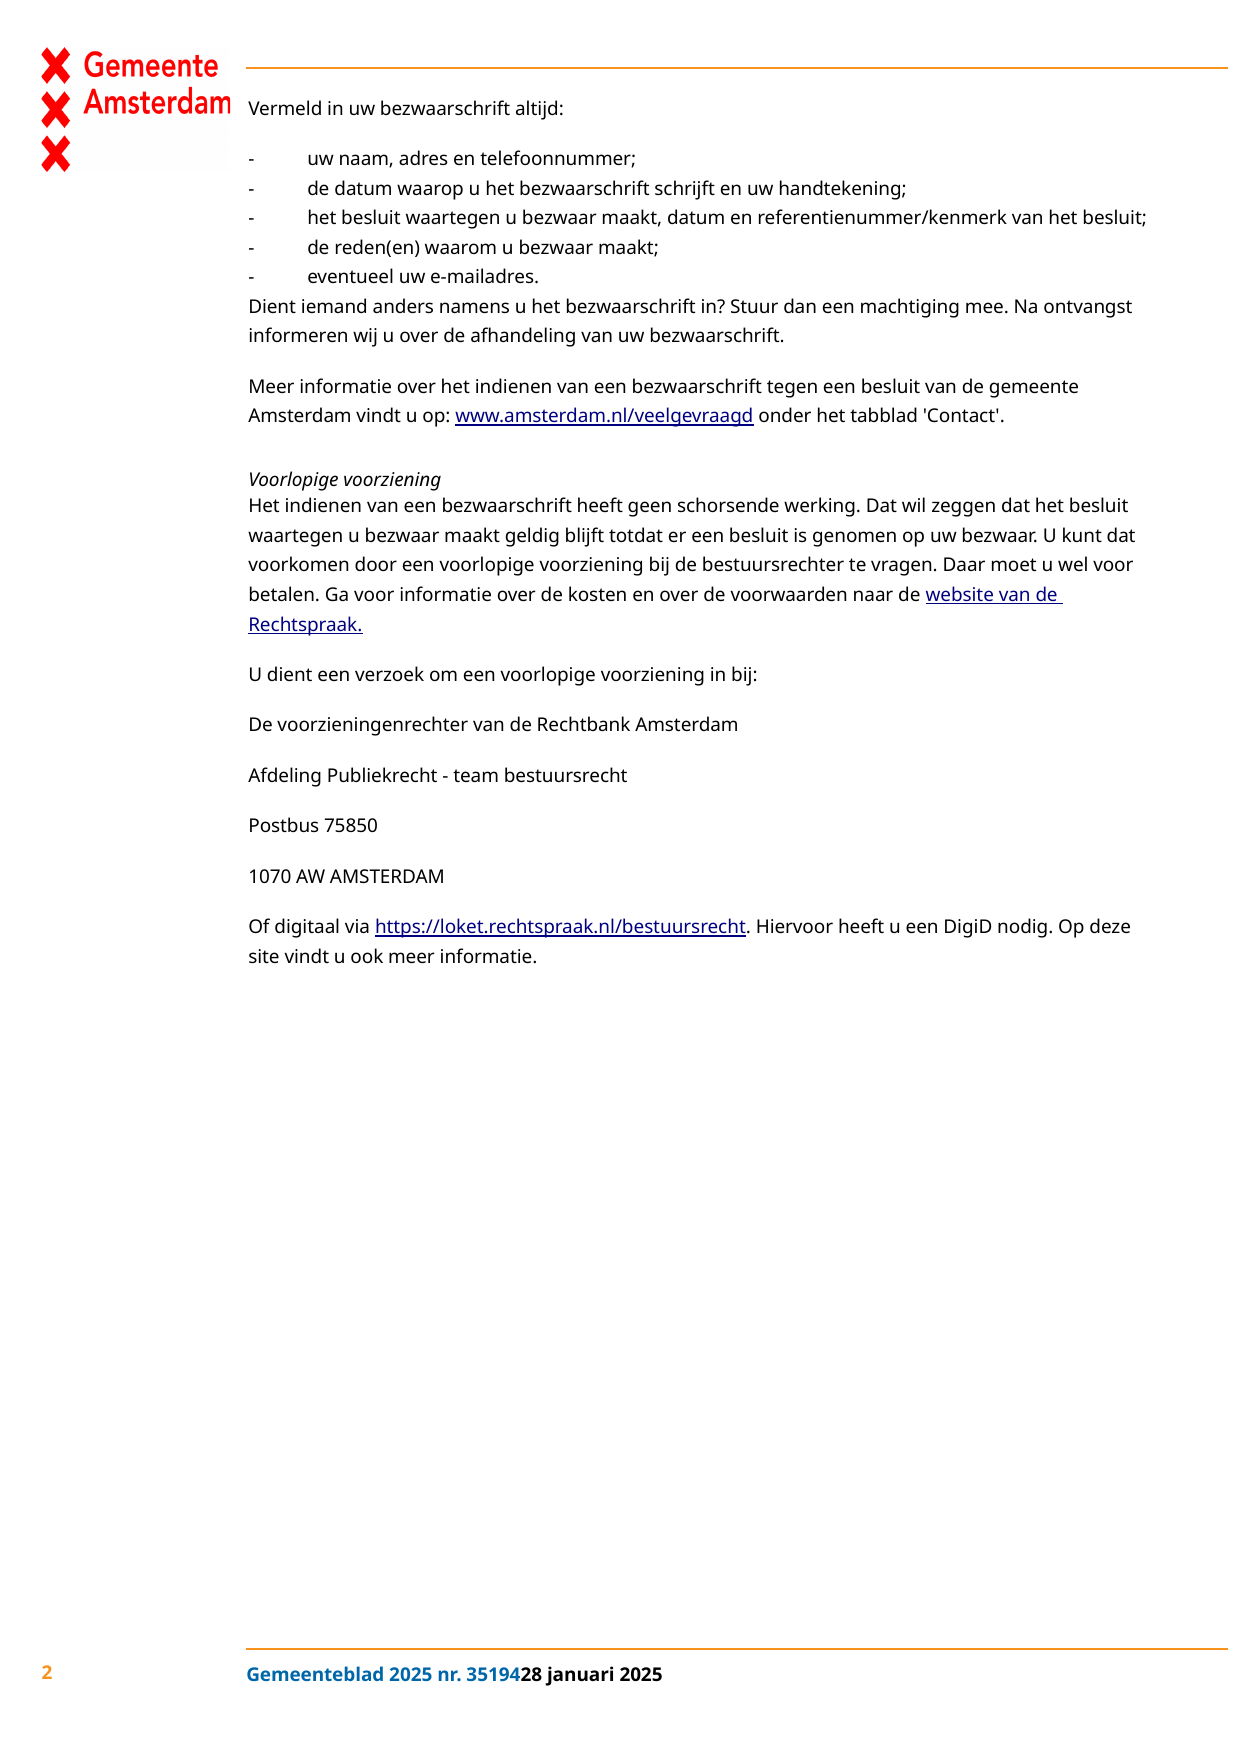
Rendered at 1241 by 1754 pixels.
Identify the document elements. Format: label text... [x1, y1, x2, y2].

text Meer informatie over het indienen van een bezwaarschrift tegen een besluit van de gemeente Amsterdam vindt u op: www.amsterdam.nl/veelgevraagd onder het tabblad 'Contact'. [248, 373, 1152, 428]
text U dient een verzoek om een voorlopige voorziening in bij: [248, 661, 1152, 687]
text Vermeld in uw bezwaarschrift altijd: [248, 95, 1152, 121]
text De voorzieningenrechter van de Rechtbank Amsterdam [248, 712, 1152, 737]
text Afdeling Publiekrecht - team bestuursrecht [248, 762, 1152, 788]
list het besluit waartegen u bezwaar maakt, datum en referentienummer/kenmerk van het besluit; [248, 204, 1152, 230]
list de datum waarop u het bezwaarschrift schrijft en uw handtekening; [248, 175, 1152, 201]
text Of digitaal via https://loket.rechtspraak.nl/bestuursrecht. Hiervoor heeft u een DigiD nodig. Op deze site vindt u ook meer informatie. [248, 913, 1152, 968]
list de reden(en) waarom u bezwaar maakt; [248, 234, 1152, 260]
picture [41, 47, 231, 172]
text Het indienen van een bezwaarschrift heeft geen schorsende werking. Dat wil zeggen dat het besluit waartegen u bezwaar maakt geldig blijft totdat er een besluit is genomen op uw bezwaar. U kunt dat voorkomen door een voorlopige voorziening bij de bestuursrechter te vragen. Daar moet u wel voor betalen. Ga voor informatie over de kosten en over de voorwaarden naar de website van de Rechtspraak. [248, 492, 1152, 636]
text Postbus 75850 [248, 812, 1152, 838]
list eventueel uw e-mailadres. [248, 263, 1152, 289]
text 1070 AW AMSTERDAM [248, 863, 1152, 888]
text Dient iemand anders namens u het bezwaarschrift in? Stuur dan een machtiging mee. Na ontvangst informeren wij u over de afhandeling van uw bezwaarschrift. [248, 293, 1152, 348]
text Voorlopige voorziening [248, 467, 1152, 492]
list uw naam, adres en telefoonnummer; [248, 145, 1152, 171]
